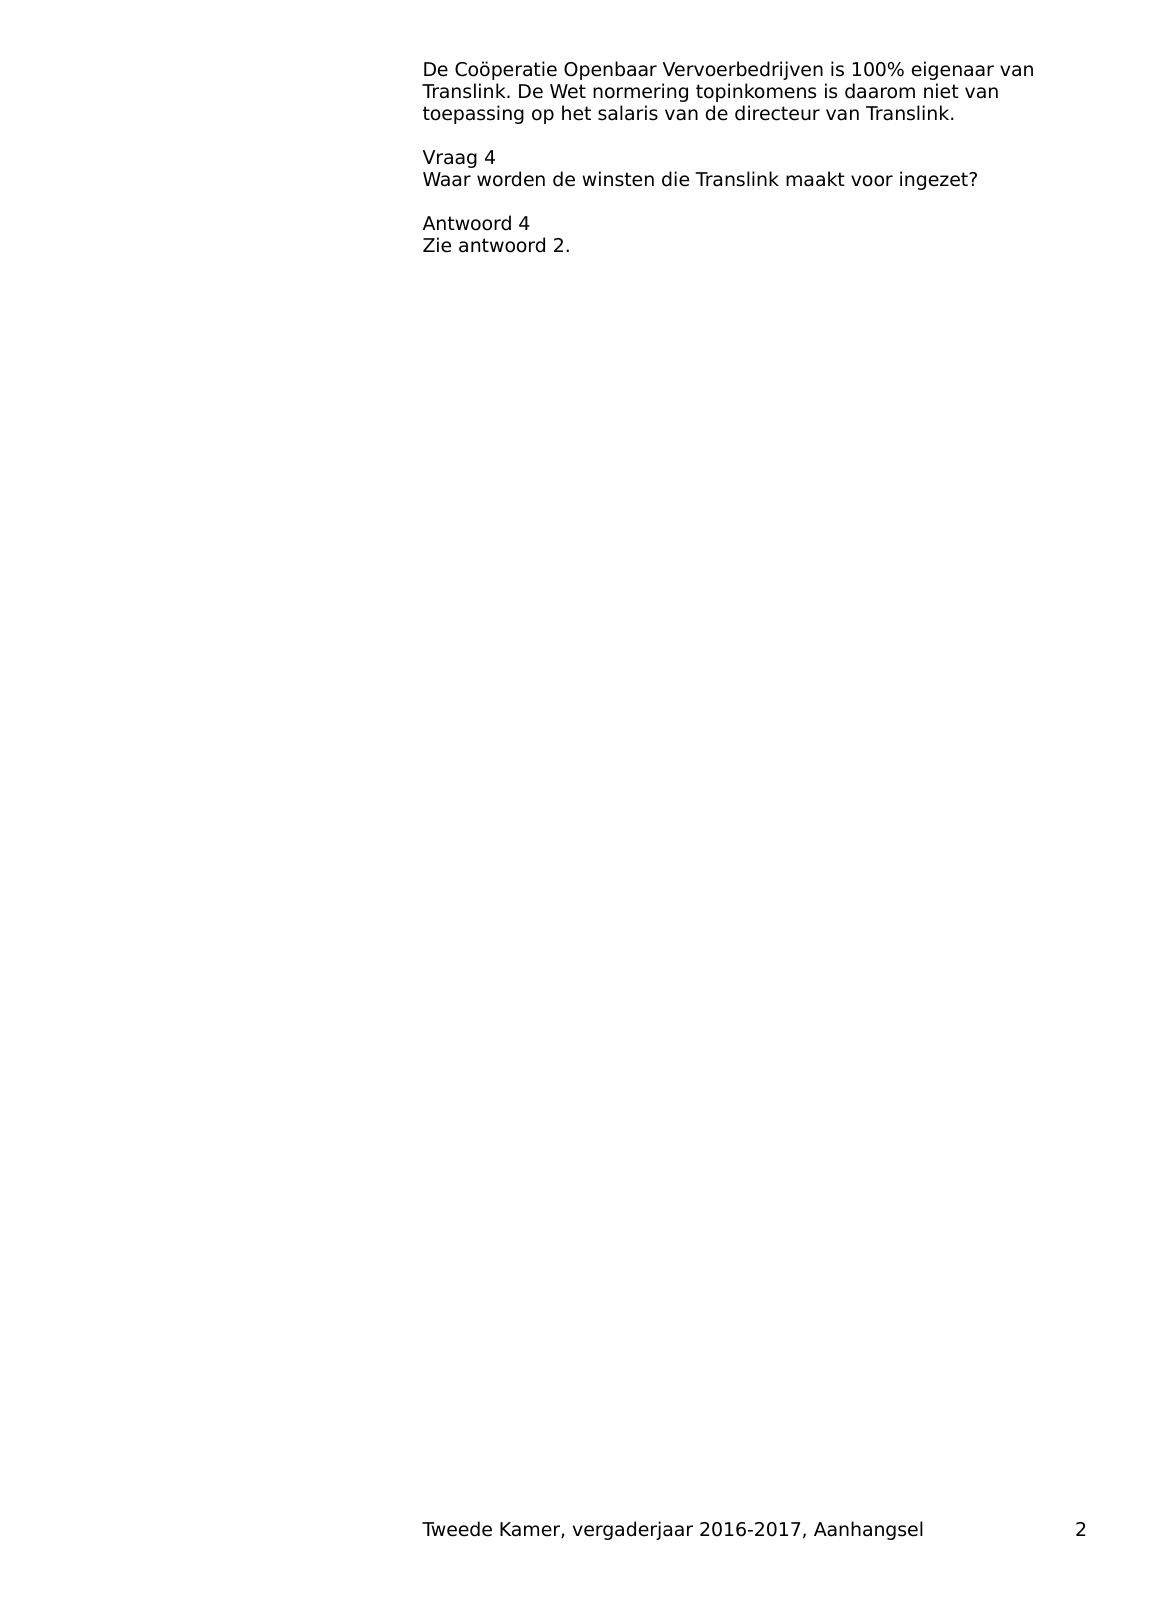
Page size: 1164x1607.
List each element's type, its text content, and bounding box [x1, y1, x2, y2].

text De Coöperatie Openbaar Vervoerbedrijven is 100% eigenaar van Translink. De Wet normering topinkomens is daarom niet van toepassing op het salaris van de directeur van Translink. [422, 59, 1087, 125]
text Vraag 4 [422, 147, 1087, 169]
text Waar worden de winsten die Translink maakt voor ingezet? [422, 169, 1087, 191]
text Antwoord 4 [422, 213, 1087, 235]
text Zie antwoord 2. [422, 235, 1087, 257]
